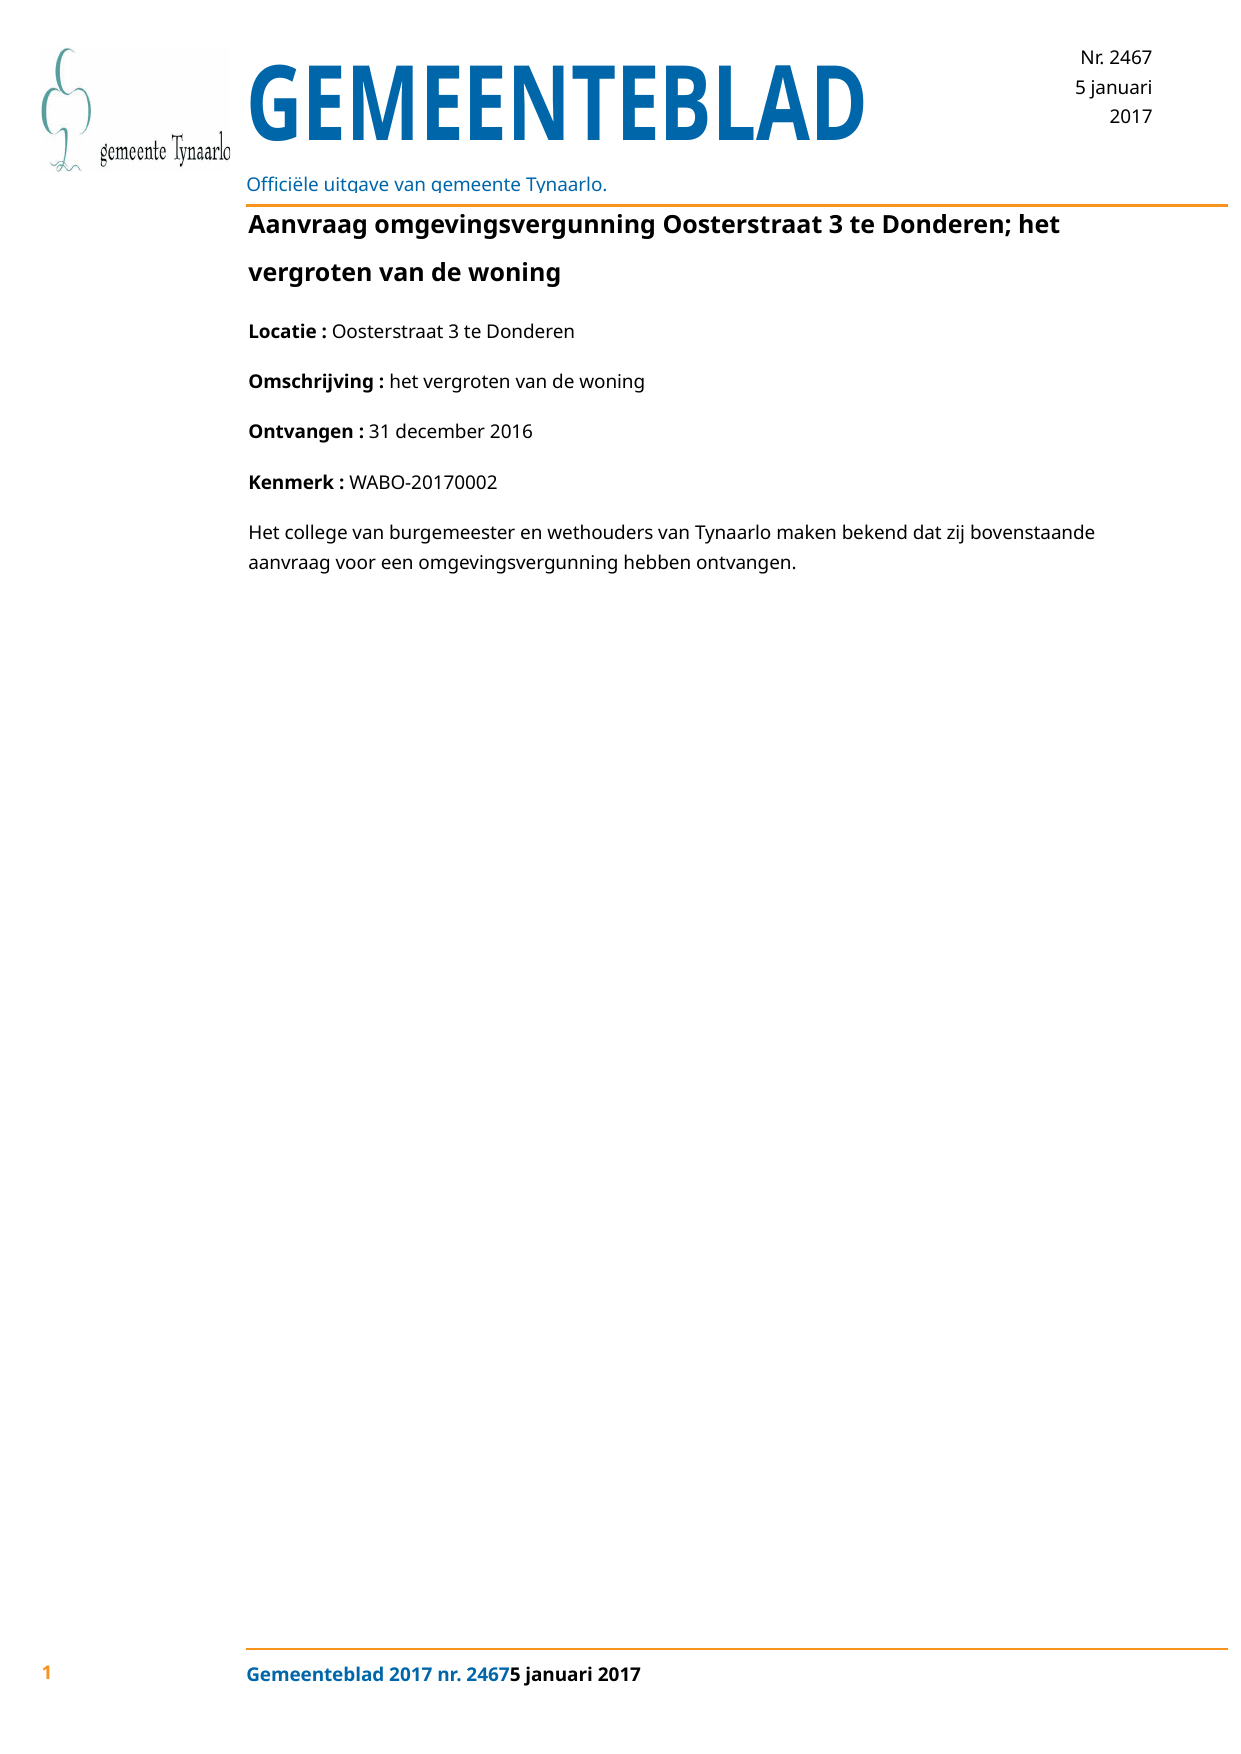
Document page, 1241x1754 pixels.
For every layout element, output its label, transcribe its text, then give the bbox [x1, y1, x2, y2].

text Locatie : Oosterstraat 3 te Donderen [248, 318, 1152, 344]
text Aanvraag omgevingsvergunning Oosterstraat 3 te Donderen; het vergroten van de woning [248, 207, 1152, 288]
text Ontvangen : 31 december 2016 [248, 419, 1152, 444]
picture [41, 47, 231, 172]
text Het college van burgemeester en wethouders van Tynaarlo maken bekend dat zij bovenstaande aanvraag voor een omgevingsvergunning hebben ontvangen. [248, 519, 1152, 575]
text Kenmerk : WABO-20170002 [248, 469, 1152, 495]
text Omschrijving : het vergroten van de woning [248, 368, 1152, 394]
